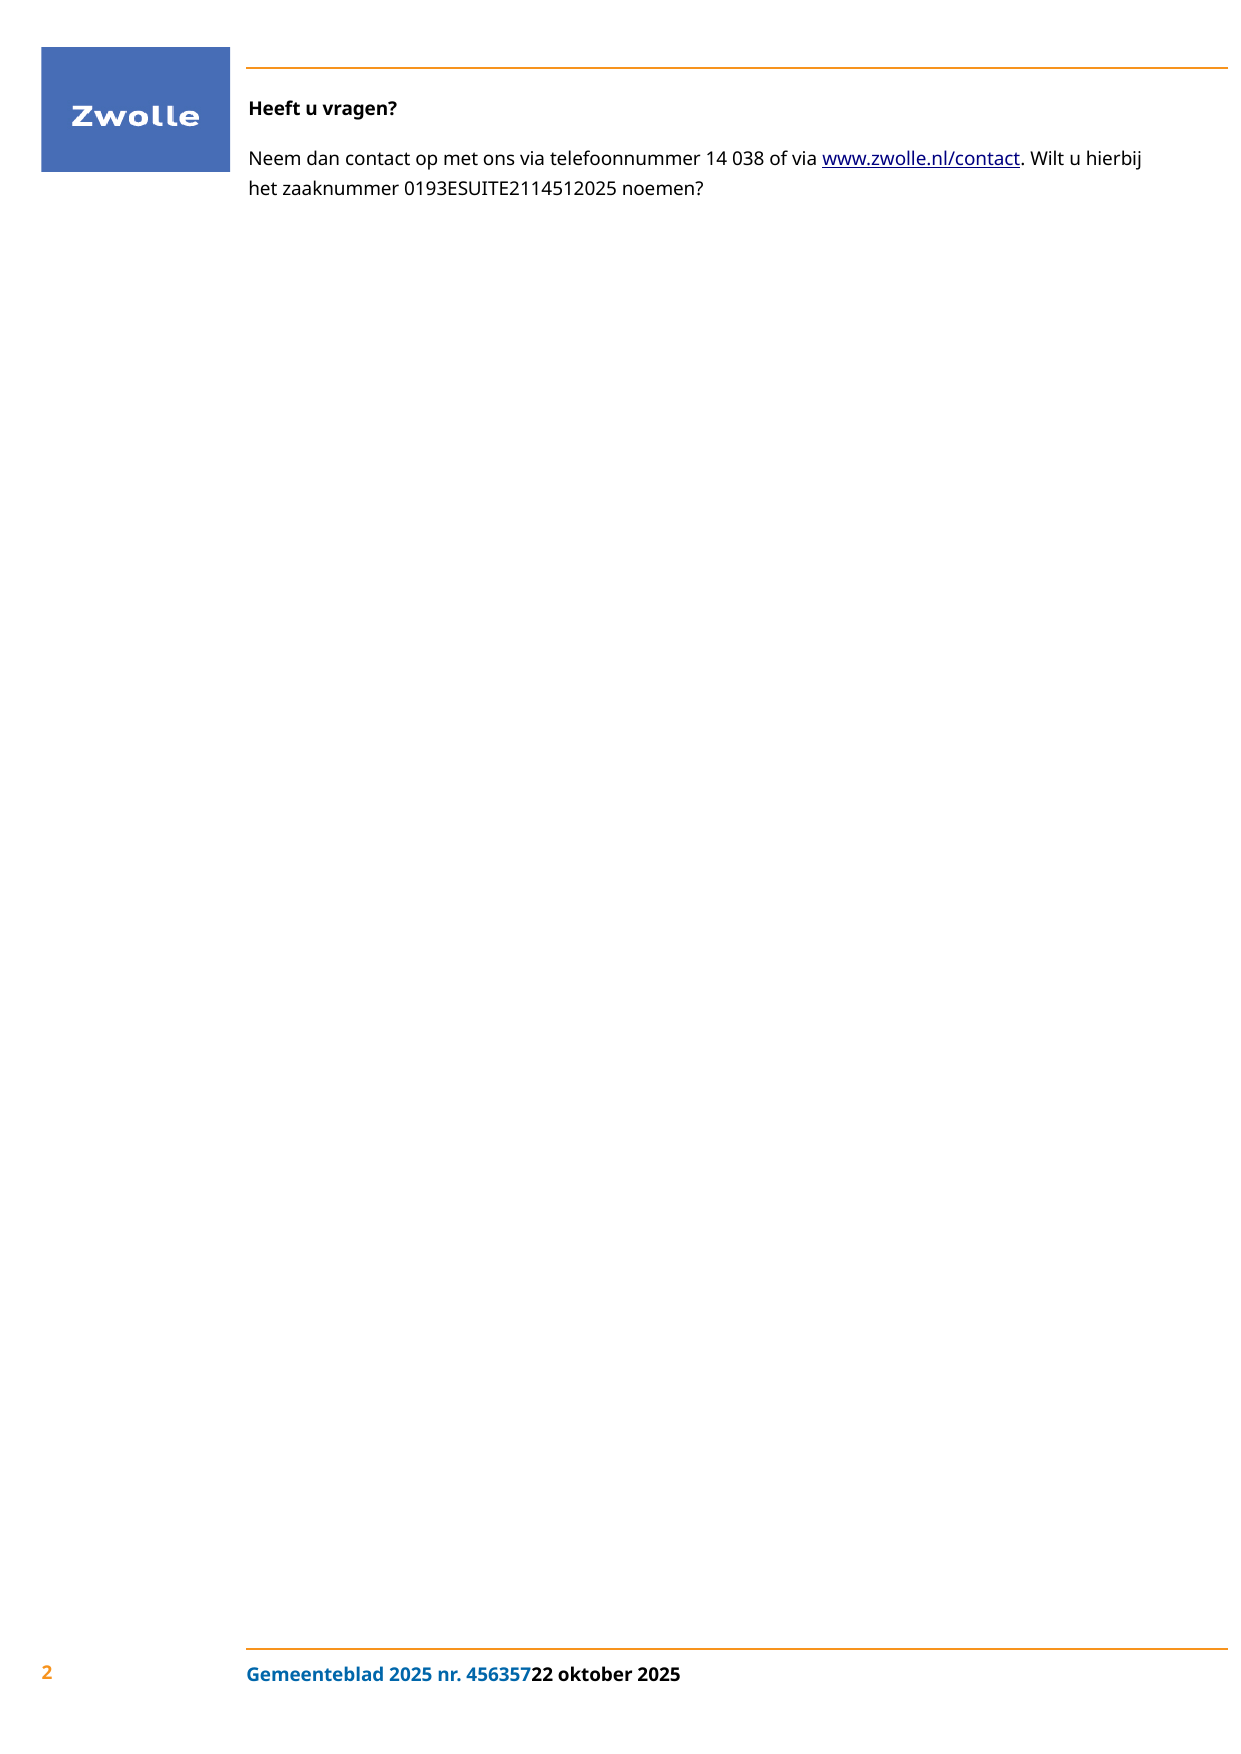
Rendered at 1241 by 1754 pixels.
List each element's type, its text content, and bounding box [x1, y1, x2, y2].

text Heeft u vragen? [248, 95, 1152, 121]
text Neem dan contact op met ons via telefoonnummer 14 038 of via www.zwolle.nl/contact. Wilt u hierbij het zaaknummer 0193ESUITE2114512025 noemen? [248, 145, 1152, 201]
picture [41, 47, 231, 172]
